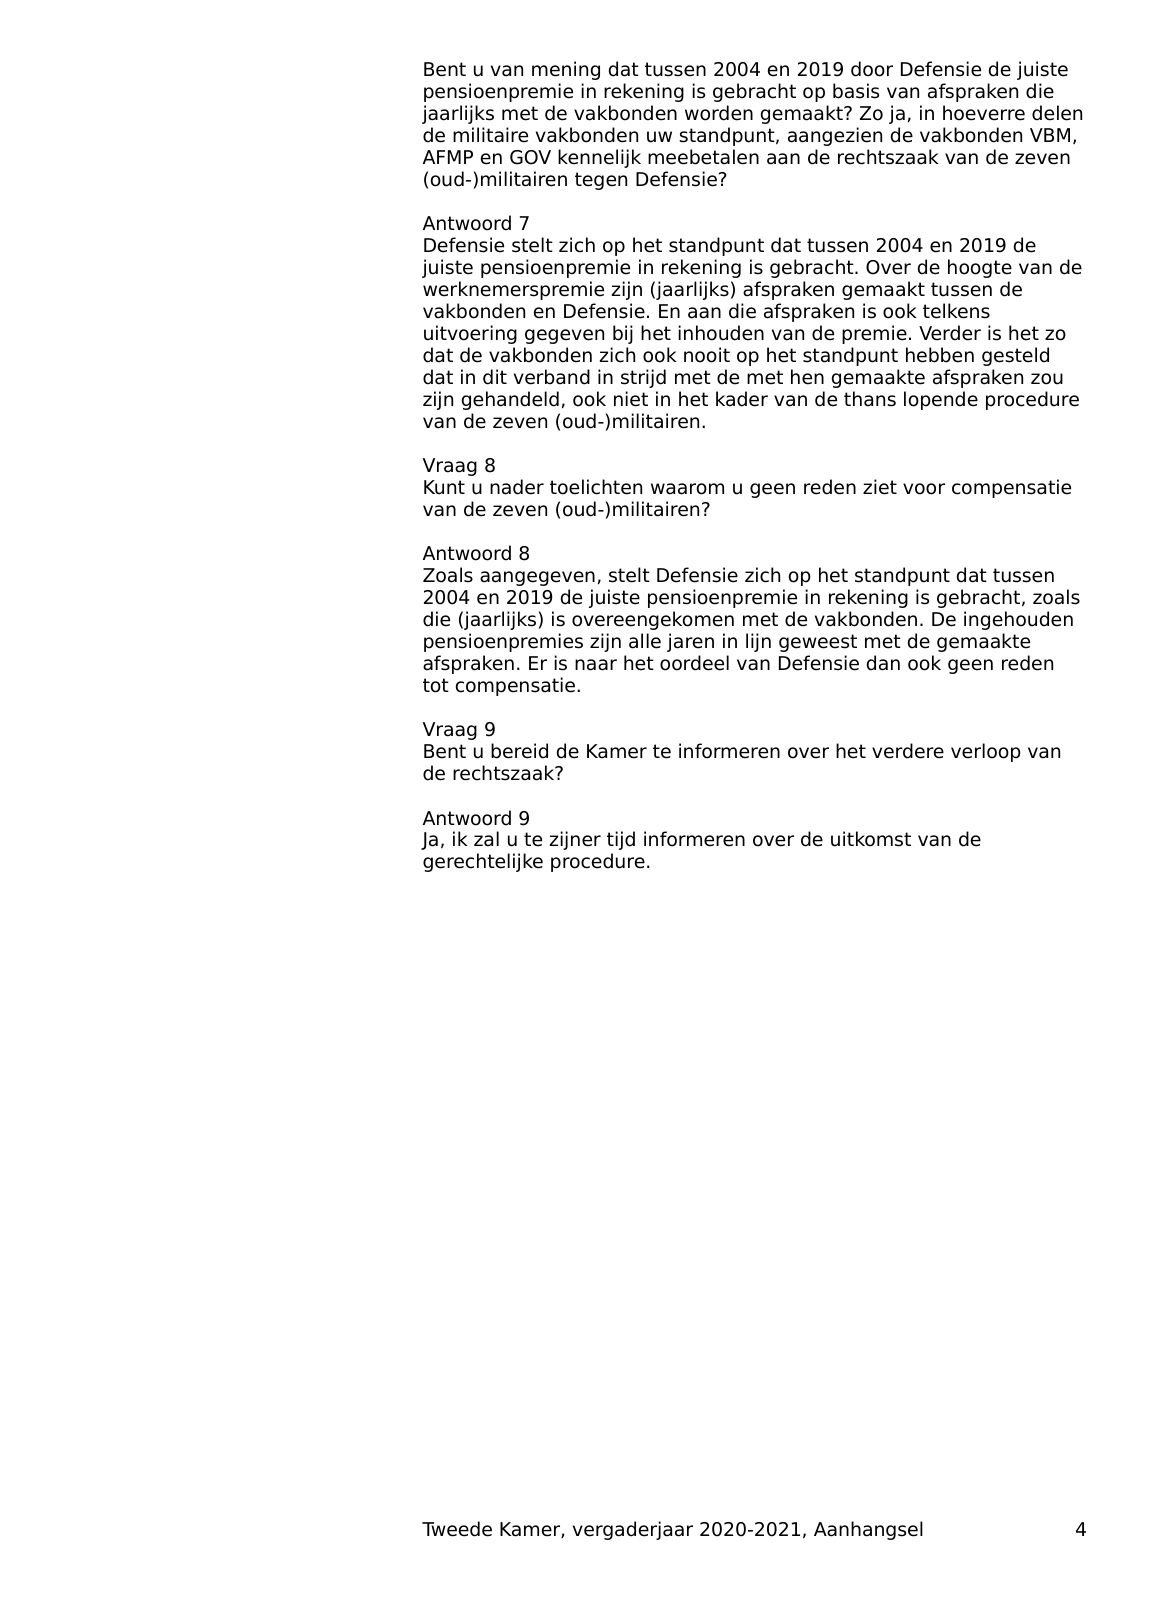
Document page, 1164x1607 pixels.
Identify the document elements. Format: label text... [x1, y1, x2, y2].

text Antwoord 8 [422, 543, 1087, 565]
text Bent u bereid de Kamer te informeren over het verdere verloop van de rechtszaak? [422, 741, 1087, 785]
text Vraag 9 [422, 719, 1087, 741]
text Vraag 8 [422, 455, 1087, 477]
text Ja, ik zal u te zijner tijd informeren over de uitkomst van de gerechtelijke procedure. [422, 829, 1087, 873]
text Zoals aangegeven, stelt Defensie zich op het standpunt dat tussen 2004 en 2019 de juiste pensioenpremie in rekening is gebracht, zoals die (jaarlijks) is overeengekomen met de vakbonden. De ingehouden pensioenpremies zijn alle jaren in lijn geweest met de gemaakte afspraken. Er is naar het oordeel van Defensie dan ook geen reden tot compensatie. [422, 565, 1087, 697]
text Antwoord 7 [422, 213, 1087, 235]
text Kunt u nader toelichten waarom u geen reden ziet voor compensatie van de zeven (oud-)militairen? [422, 477, 1087, 521]
text Antwoord 9 [422, 807, 1087, 829]
text Defensie stelt zich op het standpunt dat tussen 2004 en 2019 de juiste pensioenpremie in rekening is gebracht. Over de hoogte van de werknemerspremie zijn (jaarlijks) afspraken gemaakt tussen de vakbonden en Defensie. En aan die afspraken is ook telkens uitvoering gegeven bij het inhouden van de premie. Verder is het zo dat de vakbonden zich ook nooit op het standpunt hebben gesteld dat in dit verband in strijd met de met hen gemaakte afspraken zou zijn gehandeld, ook niet in het kader van de thans lopende procedure van de zeven (oud-)militairen. [422, 235, 1087, 433]
text Bent u van mening dat tussen 2004 en 2019 door Defensie de juiste pensioenpremie in rekening is gebracht op basis van afspraken die jaarlijks met de vakbonden worden gemaakt? Zo ja, in hoeverre delen de militaire vakbonden uw standpunt, aangezien de vakbonden VBM, AFMP en GOV kennelijk meebetalen aan de rechtszaak van de zeven (oud-)militairen tegen Defensie? [422, 59, 1087, 191]
